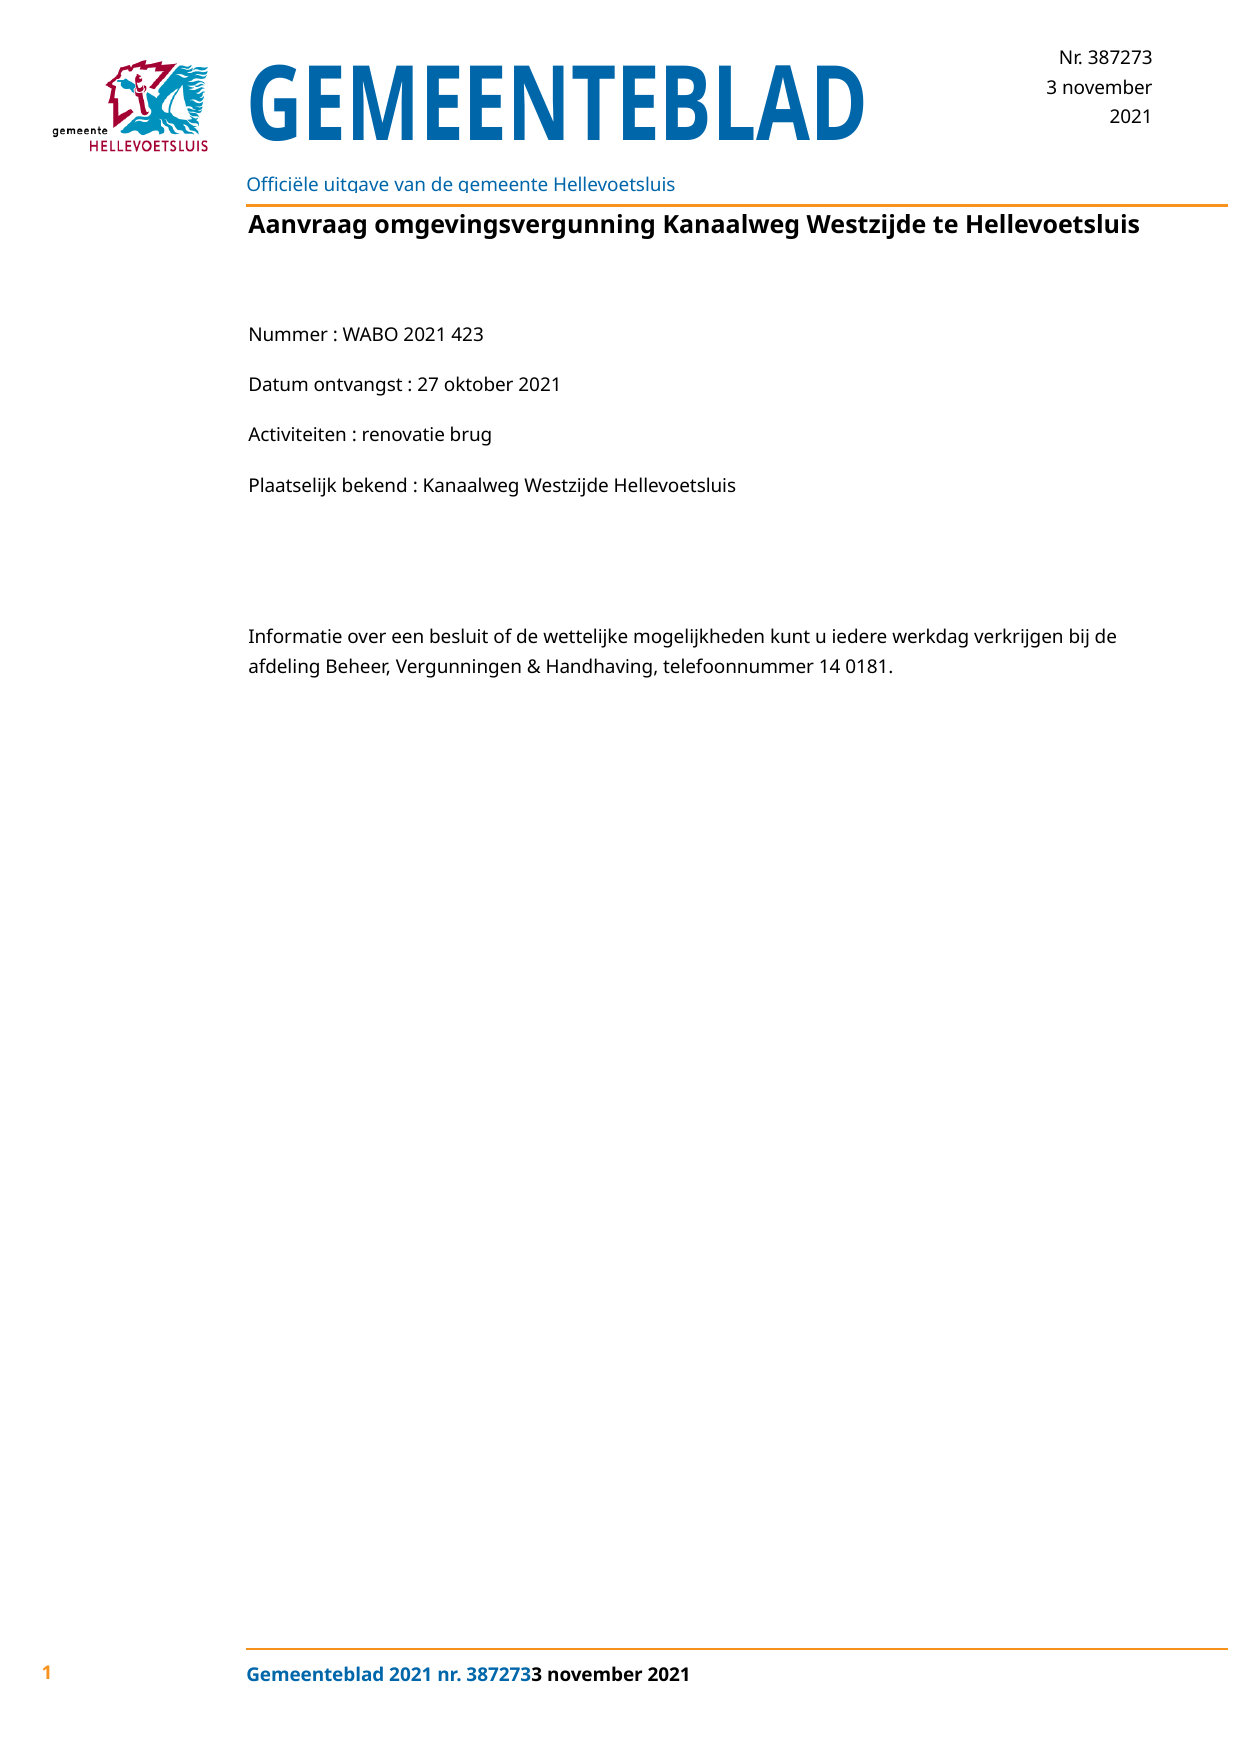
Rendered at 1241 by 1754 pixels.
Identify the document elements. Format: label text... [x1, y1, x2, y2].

text Nummer : WABO 2021 423 [248, 321, 1152, 346]
text Informatie over een besluit of de wettelijke mogelijkheden kunt u iedere werkdag verkrijgen bij de afdeling Beheer, Vergunningen & Handhaving, telefoonnummer 14 0181. [248, 623, 1152, 678]
text Plaatselijk bekend : Kanaalweg Westzijde Hellevoetsluis [248, 472, 1152, 498]
text Aanvraag omgevingsvergunning Kanaalweg Westzijde te Hellevoetsluis [248, 207, 1152, 241]
text Activiteiten : renovatie brug [248, 422, 1152, 447]
text Datum ontvangst : 27 oktober 2021 [248, 371, 1152, 397]
picture [41, 47, 231, 172]
